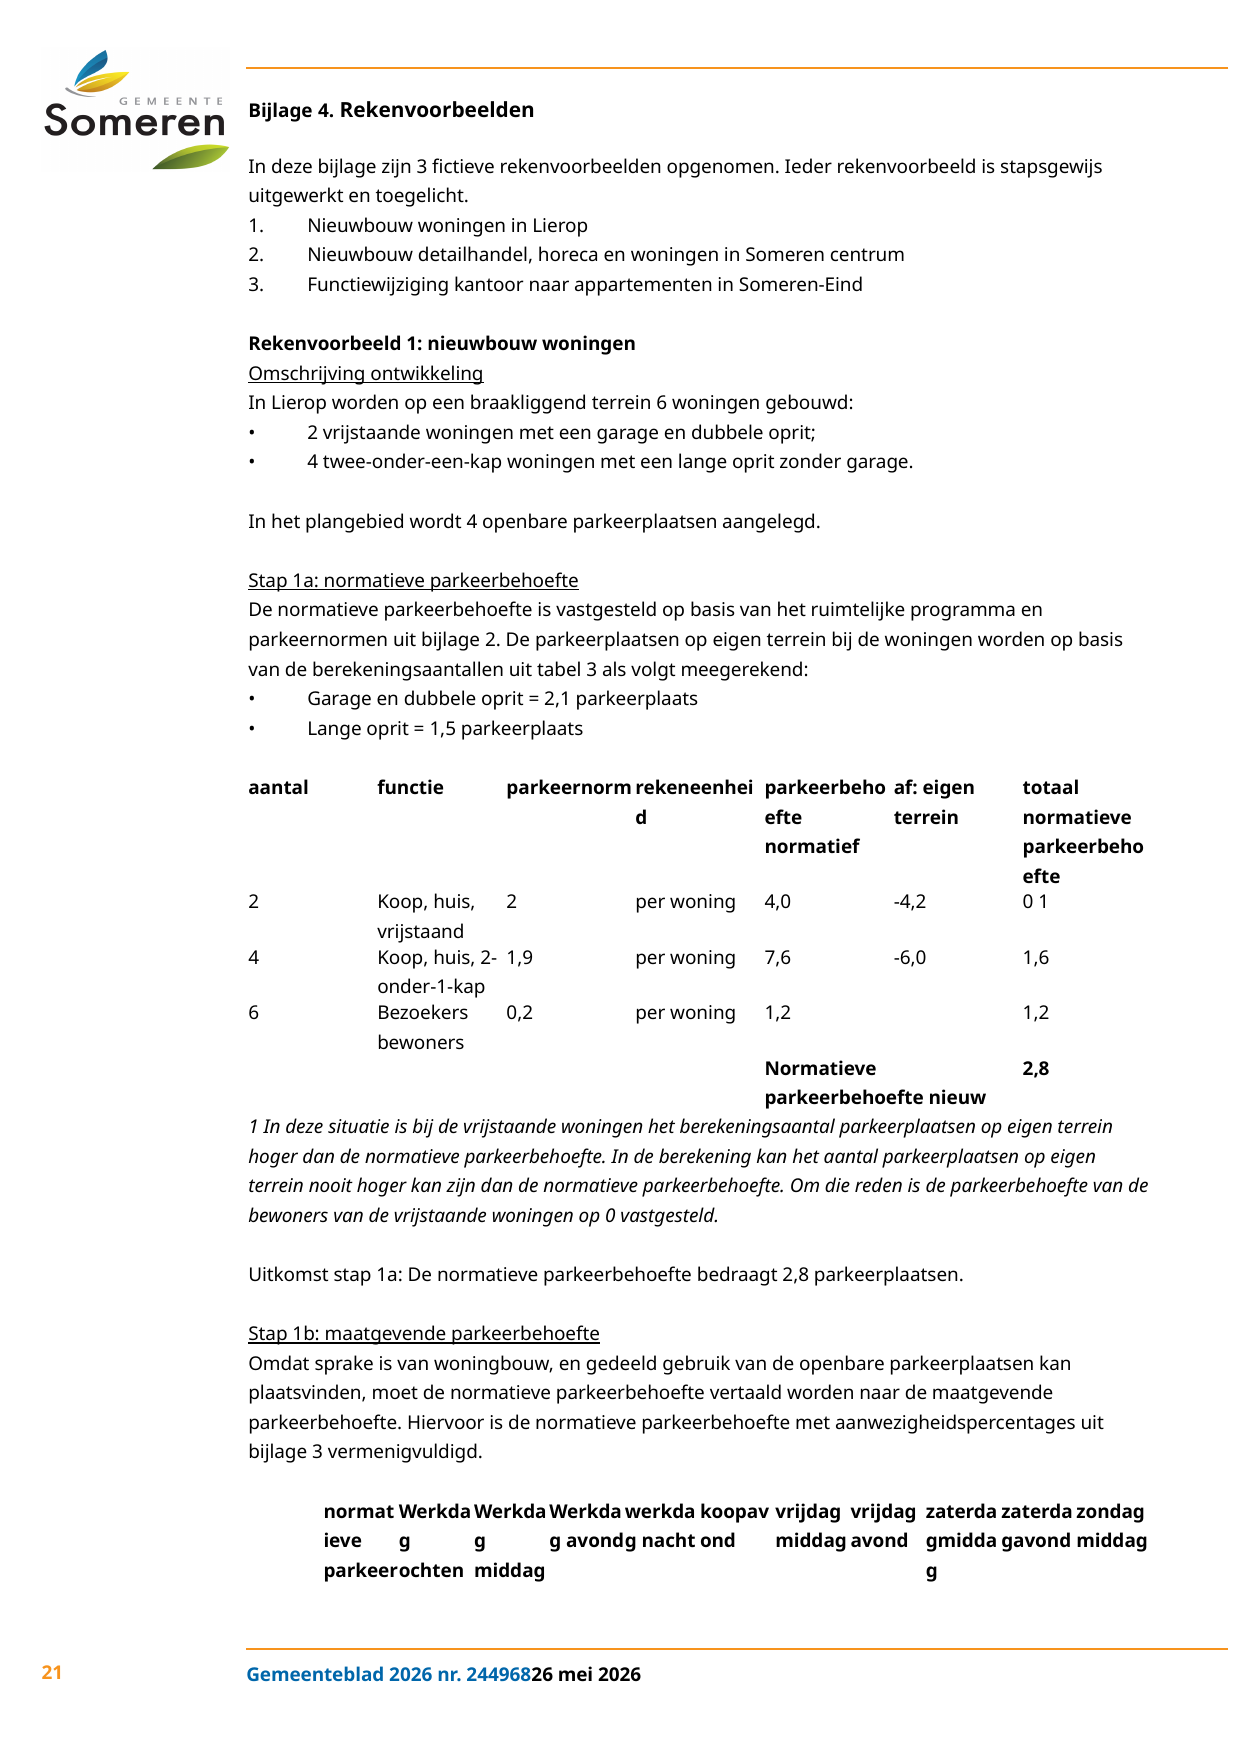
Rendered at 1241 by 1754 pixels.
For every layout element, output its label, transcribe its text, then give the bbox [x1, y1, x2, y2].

table_header functie [377, 774, 506, 889]
table_cell [377, 1055, 506, 1110]
table_cell 1,2 [1023, 999, 1152, 1055]
table_header rekeneenheid [635, 774, 764, 889]
table_header parkeernorm [506, 774, 635, 889]
table_cell 7,6 [764, 944, 893, 999]
table_cell 1,6 [1023, 944, 1152, 999]
text Omschrijving ontwikkeling [248, 360, 1152, 386]
text In het plangebied wordt 4 openbare parkeerplaatsen aangelegd. [248, 508, 1152, 534]
table_header zaterdagavond [1001, 1498, 1076, 1583]
table_cell 0,2 [506, 999, 635, 1055]
table_cell Koop, huis, 2-onder-1-kap [377, 944, 506, 999]
table_header vrijdagavond [850, 1498, 926, 1583]
table_cell 6 [248, 999, 377, 1055]
table_header parkeerbehoefte normatief [764, 774, 893, 889]
text 1 In deze situatie is bij de vrijstaande woningen het berekeningsaantal parkeerplaatsen op eigen terrein hoger dan de normatieve parkeerbehoefte. In de berekening kan het aantal parkeerplaatsen op eigen terrein nooit hoger kan zijn dan de normatieve parkeerbehoefte. Om die reden is de parkeerbehoefte van de bewoners van de vrijstaande woningen op 0 vastgesteld. [248, 1113, 1152, 1228]
table_header vrijdagmiddag [775, 1498, 850, 1583]
table_cell Normatieve parkeerbehoefte nieuw [764, 1055, 1022, 1110]
table_header Werkdag ochten [399, 1498, 474, 1583]
text Bijlage 4. Rekenvoorbeelden [248, 95, 1152, 123]
table_cell per woning [635, 999, 764, 1055]
table_cell 2,8 [1023, 1055, 1152, 1110]
text Uitkomst stap 1a: De normatieve parkeerbehoefte bedraagt 2,8 parkeerplaatsen. [248, 1261, 1152, 1287]
table_cell [894, 999, 1022, 1055]
text Stap 1b: maatgevende parkeerbehoefte [248, 1320, 1152, 1346]
list 2 vrijstaande woningen met een garage en dubbele oprit; [248, 419, 1152, 445]
list Functiewijziging kantoor naar appartementen in Someren-Eind [248, 271, 1152, 297]
table_header Werkdag avond [549, 1498, 624, 1583]
table_cell 1,2 [764, 999, 893, 1055]
table_cell -6,0 [894, 944, 1022, 999]
table_header zondagmiddag [1076, 1498, 1152, 1583]
table_header normatieve parkeer [323, 1498, 398, 1583]
text In deze bijlage zijn 3 fictieve rekenvoorbeelden opgenomen. Ieder rekenvoorbeeld is stapsgewijs uitgewerkt en toegelicht. [248, 153, 1152, 208]
table_cell [635, 1055, 764, 1110]
table_header werkdag nacht [625, 1498, 700, 1583]
list Garage en dubbele oprit = 2,1 parkeerplaats [248, 685, 1152, 711]
list 4 twee-onder-een-kap woningen met een lange oprit zonder garage. [248, 449, 1152, 474]
text Omdat sprake is van woningbouw, en gedeeld gebruik van de openbare parkeerplaatsen kan plaatsvinden, moet de normatieve parkeerbehoefte vertaald worden naar de maatgevende parkeerbehoefte. Hiervoor is de normatieve parkeerbehoefte met aanwezigheidspercentages uit bijlage 3 vermenigvuldigd. [248, 1350, 1152, 1464]
text Stap 1a: normatieve parkeerbehoefte [248, 567, 1152, 593]
text In Lierop worden op een braakliggend terrein 6 woningen gebouwd: [248, 389, 1152, 415]
table_header Werkdag middag [474, 1498, 549, 1583]
text Rekenvoorbeeld 1: nieuwbouw woningen [248, 330, 1152, 356]
table_cell 4,0 [764, 889, 893, 944]
table_cell per woning [635, 889, 764, 944]
table_header totaal normatieve parkeerbehoefte [1023, 774, 1152, 889]
table_cell -4,2 [894, 889, 1022, 944]
list Nieuwbouw detailhandel, horeca en woningen in Someren centrum [248, 242, 1152, 267]
table_cell Bezoekers bewoners [377, 999, 506, 1055]
table_cell 2 [506, 889, 635, 944]
list Nieuwbouw woningen in Lierop [248, 212, 1152, 238]
table_header [248, 1498, 323, 1583]
table_cell per woning [635, 944, 764, 999]
list Lange oprit = 1,5 parkeerplaats [248, 715, 1152, 741]
table_cell Koop, huis, vrijstaand [377, 889, 506, 944]
table_header af: eigen terrein [894, 774, 1022, 889]
table_cell 0 1 [1023, 889, 1152, 944]
table_cell [506, 1055, 635, 1110]
table_cell [248, 1055, 377, 1110]
table_cell 4 [248, 944, 377, 999]
picture [41, 47, 231, 172]
table_cell 1,9 [506, 944, 635, 999]
text De normatieve parkeerbehoefte is vastgesteld op basis van het ruimtelijke programma en parkeernormen uit bijlage 2. De parkeerplaatsen op eigen terrein bij de woningen worden op basis van de berekeningsaantallen uit tabel 3 als volgt meegerekend: [248, 597, 1152, 682]
table_header aantal [248, 774, 377, 889]
table_cell 2 [248, 889, 377, 944]
table_header zaterdagmiddag [926, 1498, 1001, 1583]
table_header koopavond [700, 1498, 775, 1583]
